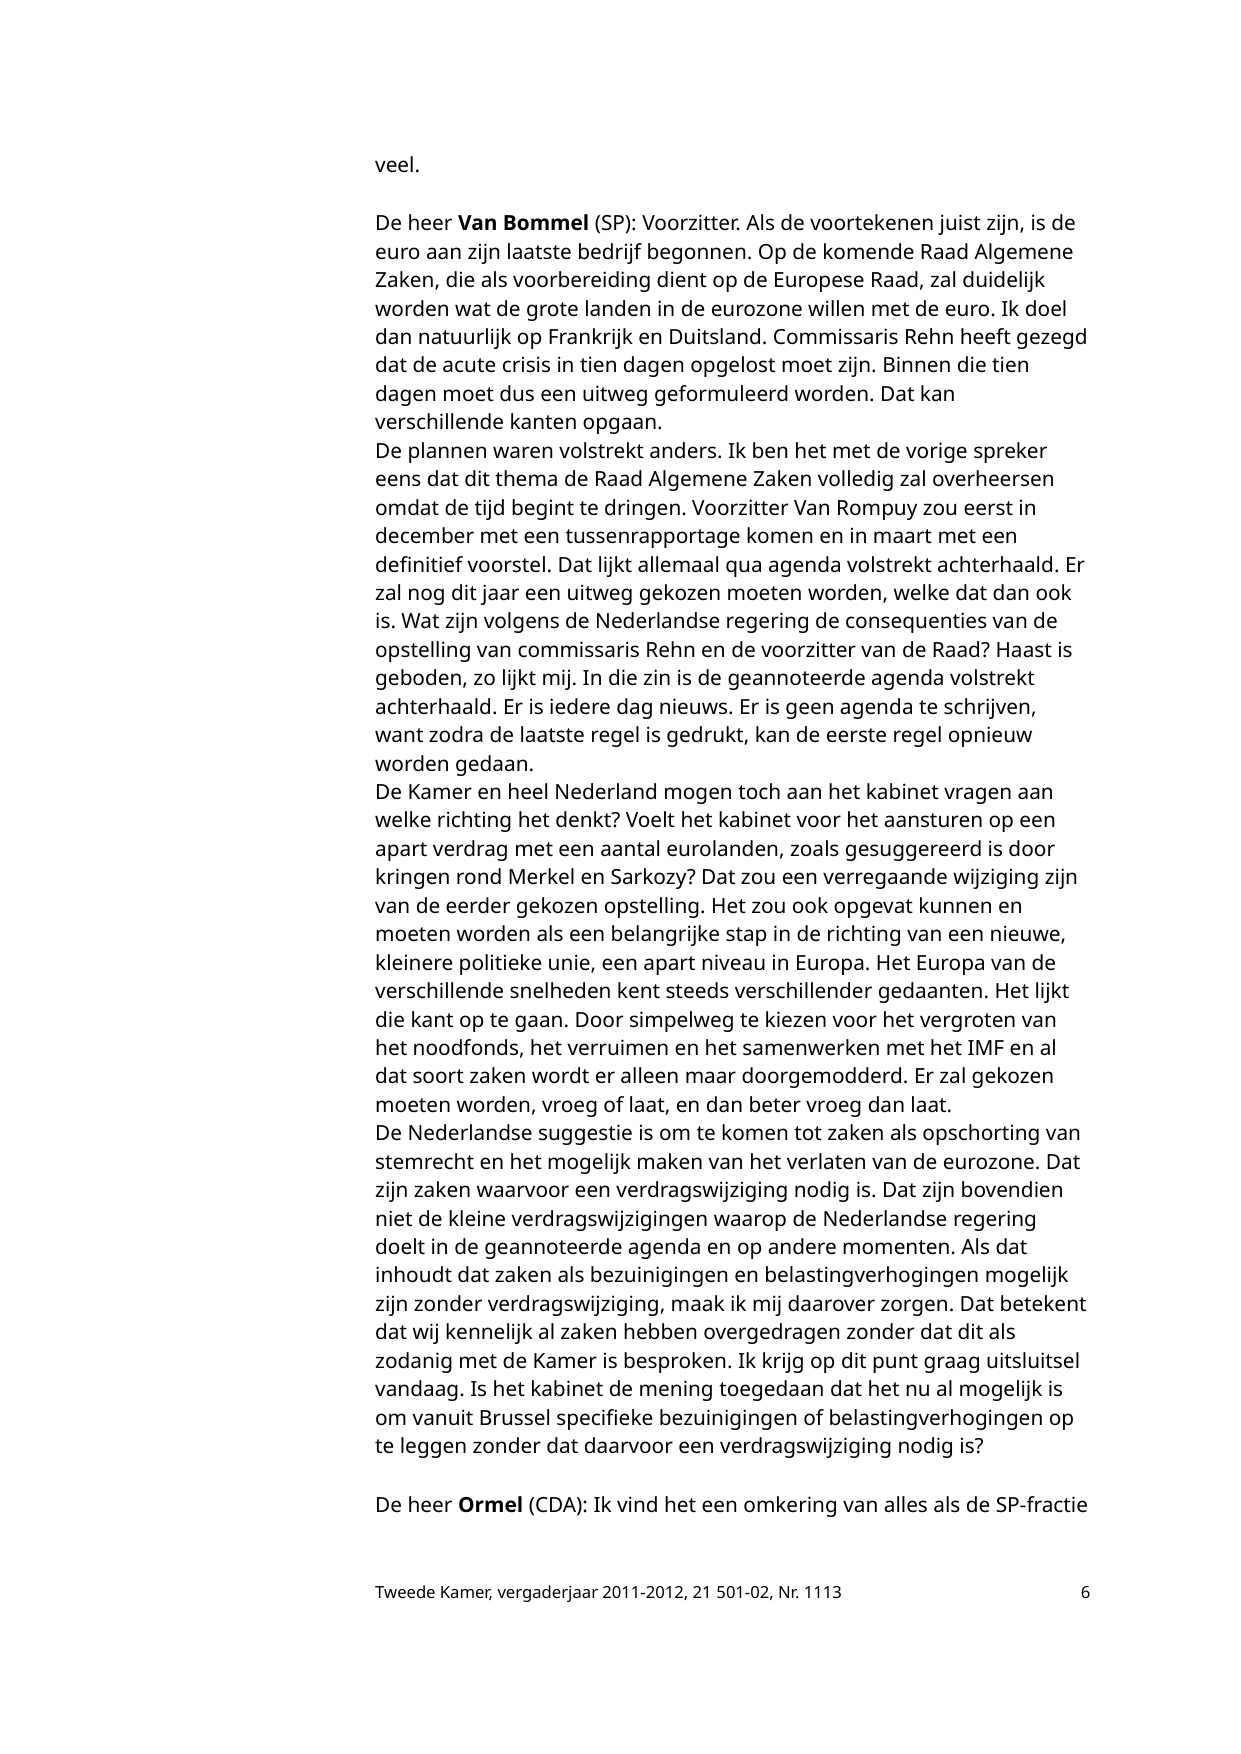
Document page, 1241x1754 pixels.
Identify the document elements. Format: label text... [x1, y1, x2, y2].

text De plannen waren volstrekt anders. Ik ben het met de vorige spreker eens dat dit thema de Raad Algemene Zaken volledig zal overheersen omdat de tijd begint te dringen. Voorzitter Van Rompuy zou eerst in december met een tussenrapportage komen en in maart met een definitief voorstel. Dat lijkt allemaal qua agenda volstrekt achterhaald. Er zal nog dit jaar een uitweg gekozen moeten worden, welke dat dan ook is. Wat zijn volgens de Nederlandse regering de consequenties van de opstelling van commissaris Rehn en de voorzitter van de Raad? Haast is geboden, zo lijkt mij. In die zin is de geannoteerde agenda volstrekt achterhaald. Er is iedere dag nieuws. Er is geen agenda te schrijven, want zodra de laatste regel is gedrukt, kan de eerste regel opnieuw worden gedaan. [375, 436, 1090, 777]
text De Nederlandse suggestie is om te komen tot zaken als opschorting van stemrecht en het mogelijk maken van het verlaten van de eurozone. Dat zijn zaken waarvoor een verdragswijziging nodig is. Dat zijn bovendien niet de kleine verdragswijzigingen waarop de Nederlandse regering doelt in de geannoteerde agenda en op andere momenten. Als dat inhoudt dat zaken als bezuinigingen en belastingverhogingen mogelijk zijn zonder verdragswijziging, maak ik mij daarover zorgen. Dat betekent dat wij kennelijk al zaken hebben overgedragen zonder dat dit als zodanig met de Kamer is besproken. Ik krijg op dit punt graag uitsluitsel vandaag. Is het kabinet de mening toegedaan dat het nu al mogelijk is om vanuit Brussel specifieke bezuinigingen of belastingverhogingen op te leggen zonder dat daarvoor een verdragswijziging nodig is? [375, 1118, 1090, 1460]
text De Kamer en heel Nederland mogen toch aan het kabinet vragen aan welke richting het denkt? Voelt het kabinet voor het aansturen op een apart verdrag met een aantal eurolanden, zoals gesuggereerd is door kringen rond Merkel en Sarkozy? Dat zou een verregaande wijziging zijn van de eerder gekozen opstelling. Het zou ook opgevat kunnen en moeten worden als een belangrijke stap in de richting van een nieuwe, kleinere politieke unie, een apart niveau in Europa. Het Europa van de verschillende snelheden kent steeds verschillender gedaanten. Het lijkt die kant op te gaan. Door simpelweg te kiezen voor het vergroten van het noodfonds, het verruimen en het samenwerken met het IMF en al dat soort zaken wordt er alleen maar doorgemodderd. Er zal gekozen moeten worden, vroeg of laat, en dan beter vroeg dan laat. [375, 777, 1090, 1118]
text De heer Ormel (CDA): Ik vind het een omkering van alles als de SP-fractie [375, 1490, 1090, 1518]
text De heer Van Bommel (SP): Voorzitter. Als de voortekenen juist zijn, is de euro aan zijn laatste bedrijf begonnen. Op de komende Raad Algemene Zaken, die als voorbereiding dient op de Europese Raad, zal duidelijk worden wat de grote landen in de eurozone willen met de euro. Ik doel dan natuurlijk op Frankrijk en Duitsland. Commissaris Rehn heeft gezegd dat de acute crisis in tien dagen opgelost moet zijn. Binnen die tien dagen moet dus een uitweg geformuleerd worden. Dat kan verschillende kanten opgaan. [375, 208, 1090, 436]
text veel. [375, 150, 1090, 178]
